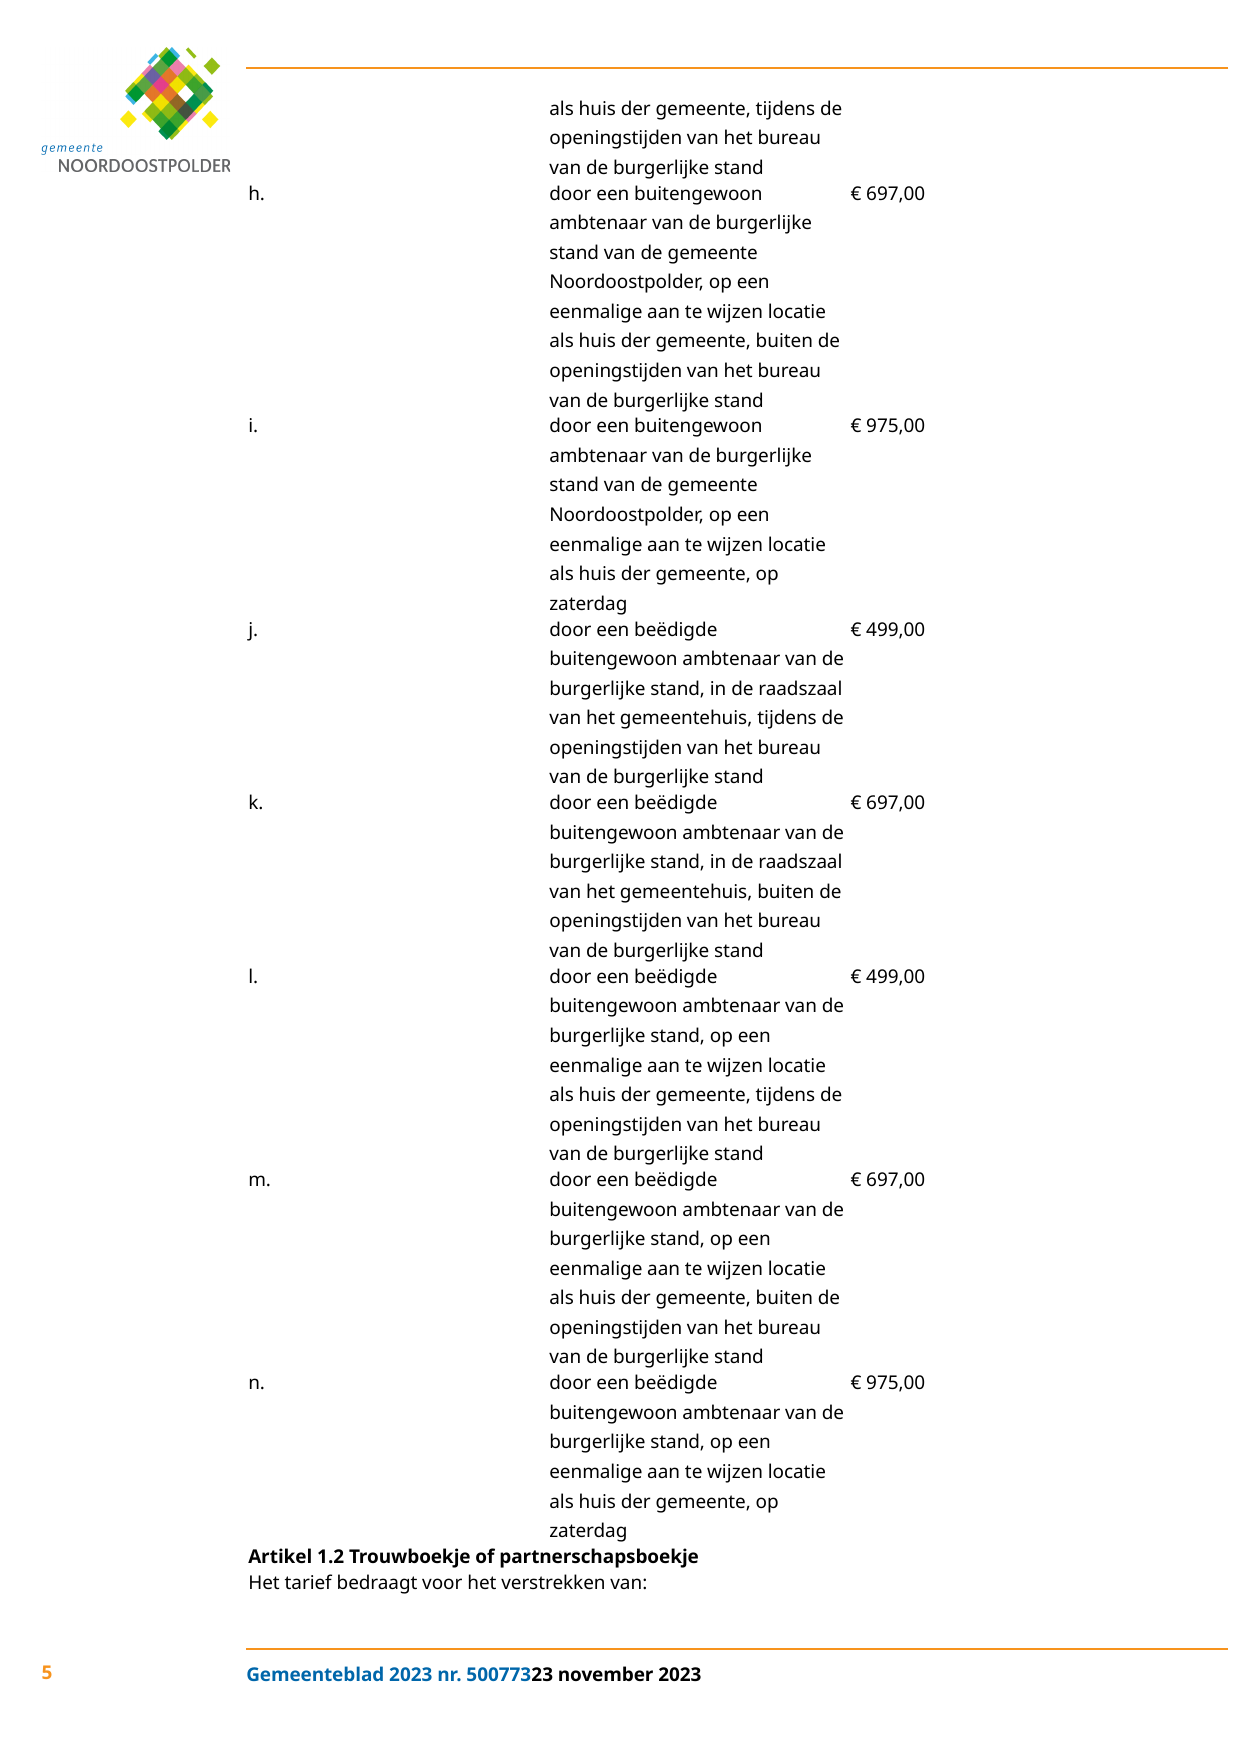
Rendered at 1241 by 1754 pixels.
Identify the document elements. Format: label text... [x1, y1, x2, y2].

table_cell Het tarief bedraagt voor het verstrekken van: [248, 1569, 850, 1594]
table_cell door een beëdigde buitengewoon ambtenaar van de burgerlijke stand, op een eenmalige aan te wijzen locatie als huis der gemeente, op zaterdag [549, 1370, 850, 1543]
table_cell l. [248, 963, 549, 1166]
table_cell € 697,00 [850, 789, 1152, 963]
table_cell € 697,00 [850, 1166, 1152, 1369]
table_cell [248, 95, 549, 180]
table_cell Artikel 1.2 Trouwboekje of partnerschapsboekje [248, 1543, 850, 1569]
table_cell k. [248, 789, 549, 963]
table_cell n. [248, 1370, 549, 1543]
table_cell i. [248, 413, 549, 616]
table_cell [850, 95, 1152, 180]
table_cell door een beëdigde buitengewoon ambtenaar van de burgerlijke stand, op een eenmalige aan te wijzen locatie als huis der gemeente, buiten de openingstijden van het bureau van de burgerlijke stand [549, 1166, 850, 1369]
table_cell j. [248, 616, 549, 789]
table_cell door een beëdigde buitengewoon ambtenaar van de burgerlijke stand, op een eenmalige aan te wijzen locatie als huis der gemeente, tijdens de openingstijden van het bureau van de burgerlijke stand [549, 963, 850, 1166]
table_cell € 975,00 [850, 413, 1152, 616]
table_cell door een beëdigde buitengewoon ambtenaar van de burgerlijke stand, in de raadszaal van het gemeentehuis, buiten de openingstijden van het bureau van de burgerlijke stand [549, 789, 850, 963]
table_cell € 499,00 [850, 963, 1152, 1166]
table_cell h. [248, 180, 549, 412]
table_cell € 499,00 [850, 616, 1152, 789]
table_cell [850, 1543, 1152, 1569]
table_cell door een buitengewoon ambtenaar van de burgerlijke stand van de gemeente Noordoostpolder, op een eenmalige aan te wijzen locatie als huis der gemeente, buiten de openingstijden van het bureau van de burgerlijke stand [549, 180, 850, 412]
table_cell door een beëdigde buitengewoon ambtenaar van de burgerlijke stand, in de raadszaal van het gemeentehuis, tijdens de openingstijden van het bureau van de burgerlijke stand [549, 616, 850, 789]
table_cell € 975,00 [850, 1370, 1152, 1543]
table_cell [850, 1569, 1152, 1594]
table_cell door een buitengewoon ambtenaar van de burgerlijke stand van de gemeente Noordoostpolder, op een eenmalige aan te wijzen locatie als huis der gemeente, op zaterdag [549, 413, 850, 616]
table_cell € 697,00 [850, 180, 1152, 412]
table_cell als huis der gemeente, tijdens de openingstijden van het bureau van de burgerlijke stand [549, 95, 850, 180]
table_cell m. [248, 1166, 549, 1369]
picture [41, 47, 231, 172]
